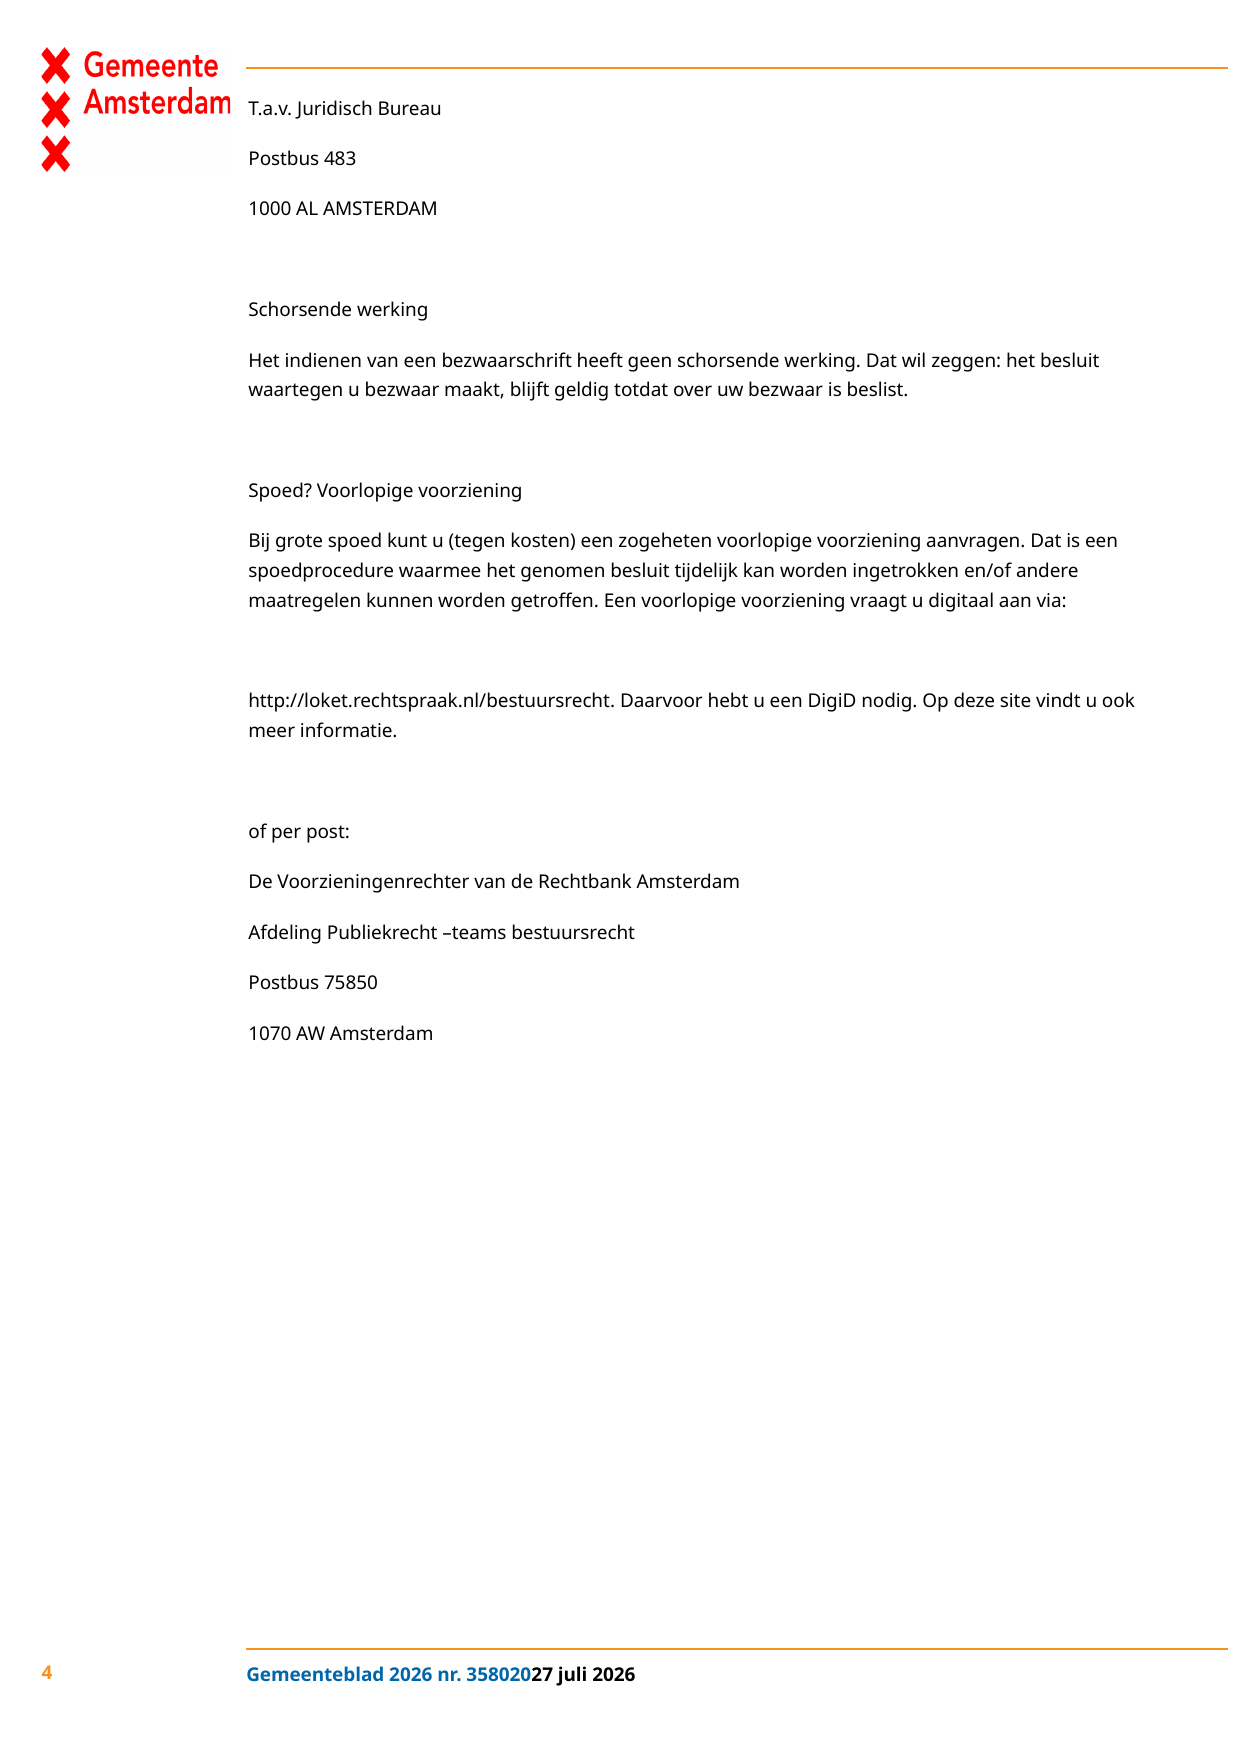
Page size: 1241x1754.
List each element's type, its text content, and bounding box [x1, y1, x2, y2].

text 1000 AL AMSTERDAM [248, 196, 1152, 221]
text Postbus 483 [248, 145, 1152, 171]
text http://loket.rechtspraak.nl/bestuursrecht. Daarvoor hebt u een DigiD nodig. Op deze site vindt u ook meer informatie. [248, 688, 1152, 743]
text Spoed? Voorlopige voorziening [248, 477, 1152, 503]
text De Voorzieningenrechter van de Rechtbank Amsterdam [248, 868, 1152, 894]
text of per post: [248, 818, 1152, 844]
text Bij grote spoed kunt u (tegen kosten) een zogeheten voorlopige voorziening aanvragen. Dat is een spoedprocedure waarmee het genomen besluit tijdelijk kan worden ingetrokken en/of andere maatregelen kunnen worden getroffen. Een voorlopige voorziening vraagt u digitaal aan via: [248, 528, 1152, 613]
text Schorsende werking [248, 296, 1152, 322]
picture [41, 47, 231, 172]
text 1070 AW Amsterdam [248, 1020, 1152, 1046]
text Postbus 75850 [248, 969, 1152, 995]
text T.a.v. Juridisch Bureau [248, 95, 1152, 121]
text Het indienen van een bezwaarschrift heeft geen schorsende werking. Dat wil zeggen: het besluit waartegen u bezwaar maakt, blijft geldig totdat over uw bezwaar is beslist. [248, 347, 1152, 402]
text Afdeling Publiekrecht –teams bestuursrecht [248, 919, 1152, 945]
